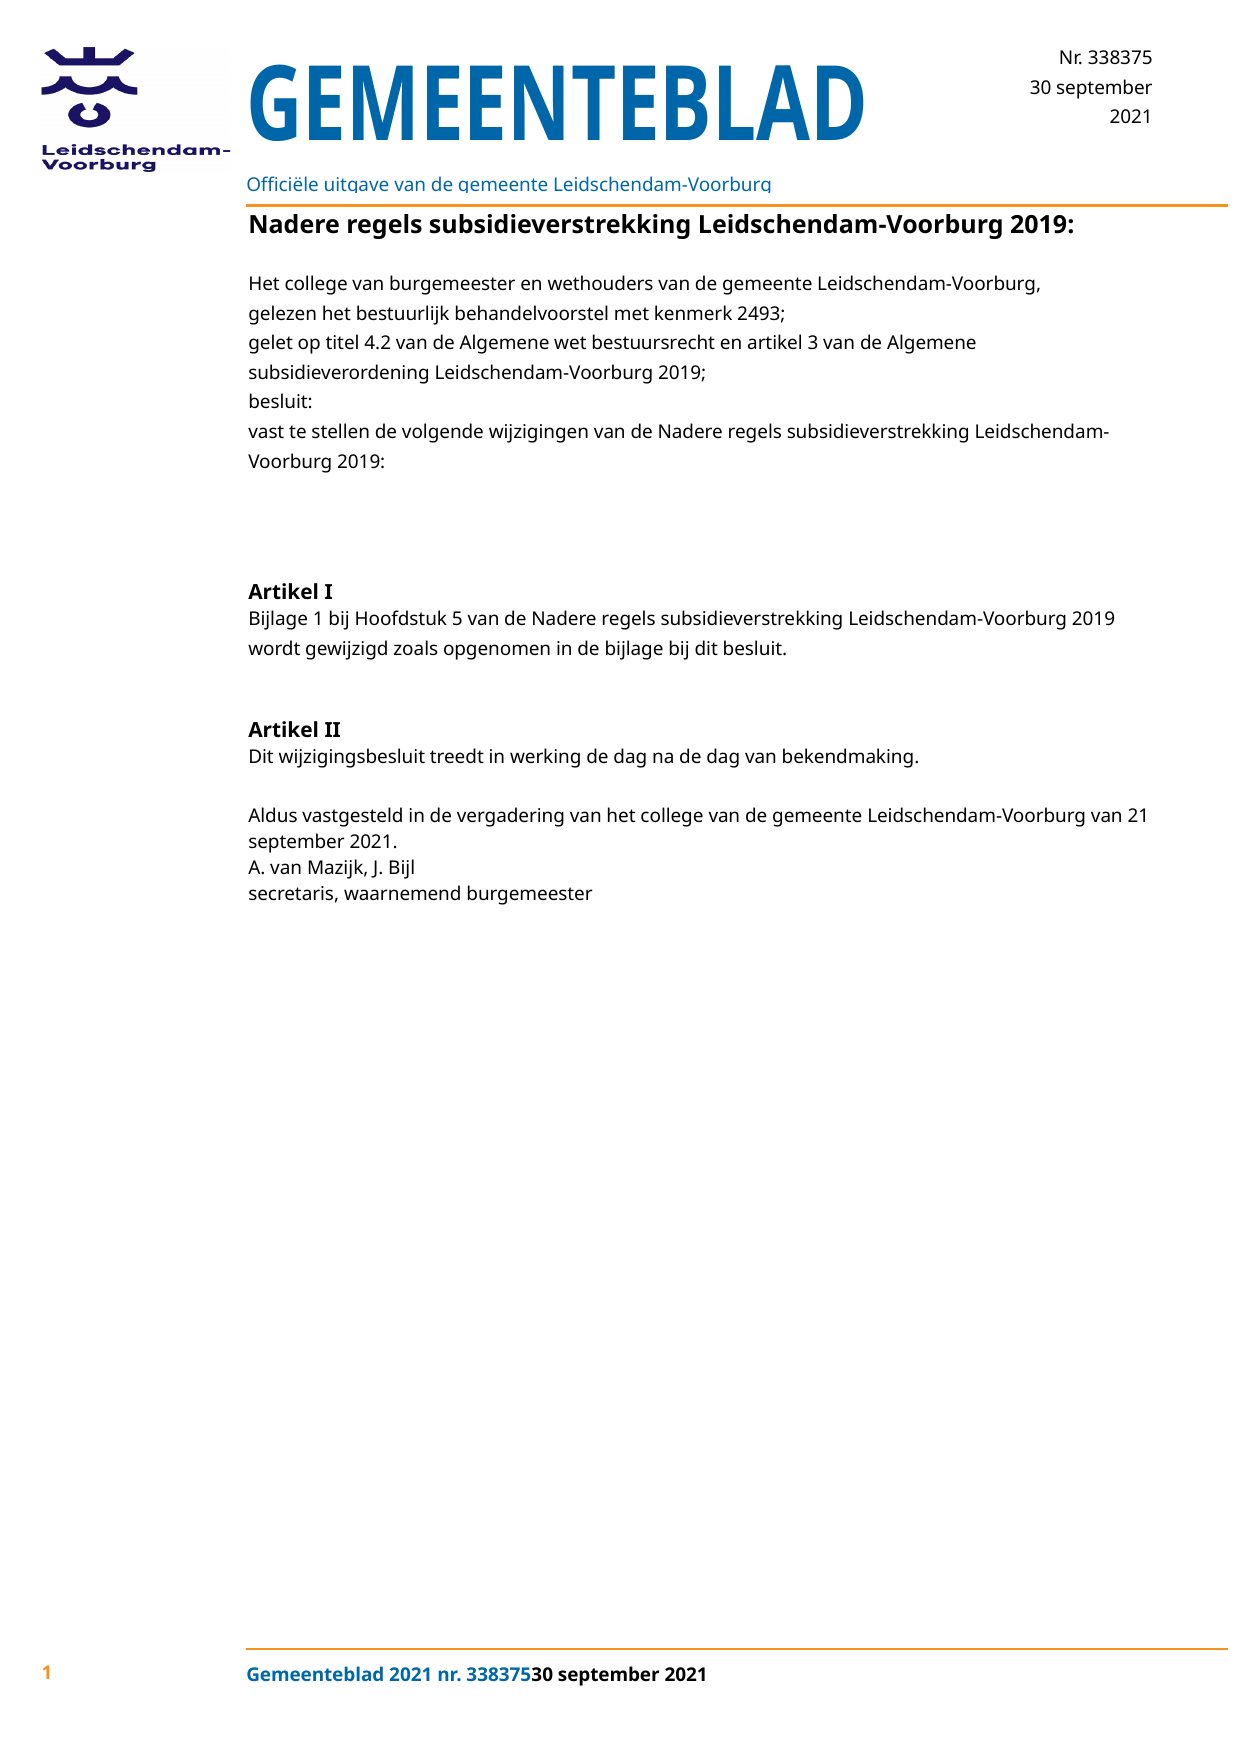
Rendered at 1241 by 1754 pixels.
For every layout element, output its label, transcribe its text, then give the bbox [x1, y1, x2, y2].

text gelezen het bestuurlijk behandelvoorstel met kenmerk 2493; [248, 300, 1152, 326]
text vast te stellen de volgende wijzigingen van de Nadere regels subsidieverstrekking Leidschendam-Voorburg 2019: [248, 418, 1152, 473]
text A. van Mazijk, J. Bijl [248, 854, 1152, 880]
text Het college van burgemeester en wethouders van de gemeente Leidschendam-Voorburg, [248, 270, 1152, 296]
text secretaris, waarnemend burgemeester [248, 880, 1152, 906]
text Aldus vastgesteld in de vergadering van het college van de gemeente Leidschendam-Voorburg van 21 september 2021. [248, 803, 1152, 854]
text gelet op titel 4.2 van de Algemene wet bestuursrecht en artikel 3 van de Algemene subsidieverordening Leidschendam-Voorburg 2019; [248, 329, 1152, 385]
text Bijlage 1 bij Hoofdstuk 5 van de Nadere regels subsidieverstrekking Leidschendam-Voorburg 2019 wordt gewijzigd zoals opgenomen in de bijlage bij dit besluit. [248, 606, 1152, 661]
picture [41, 47, 231, 172]
text Nadere regels subsidieverstrekking Leidschendam-Voorburg 2019: [248, 207, 1152, 241]
text besluit: [248, 389, 1152, 414]
text Artikel II [248, 715, 1152, 743]
text Artikel I [248, 577, 1152, 606]
text Dit wijzigingsbesluit treedt in werking de dag na de dag van bekendmaking. [248, 743, 1152, 769]
